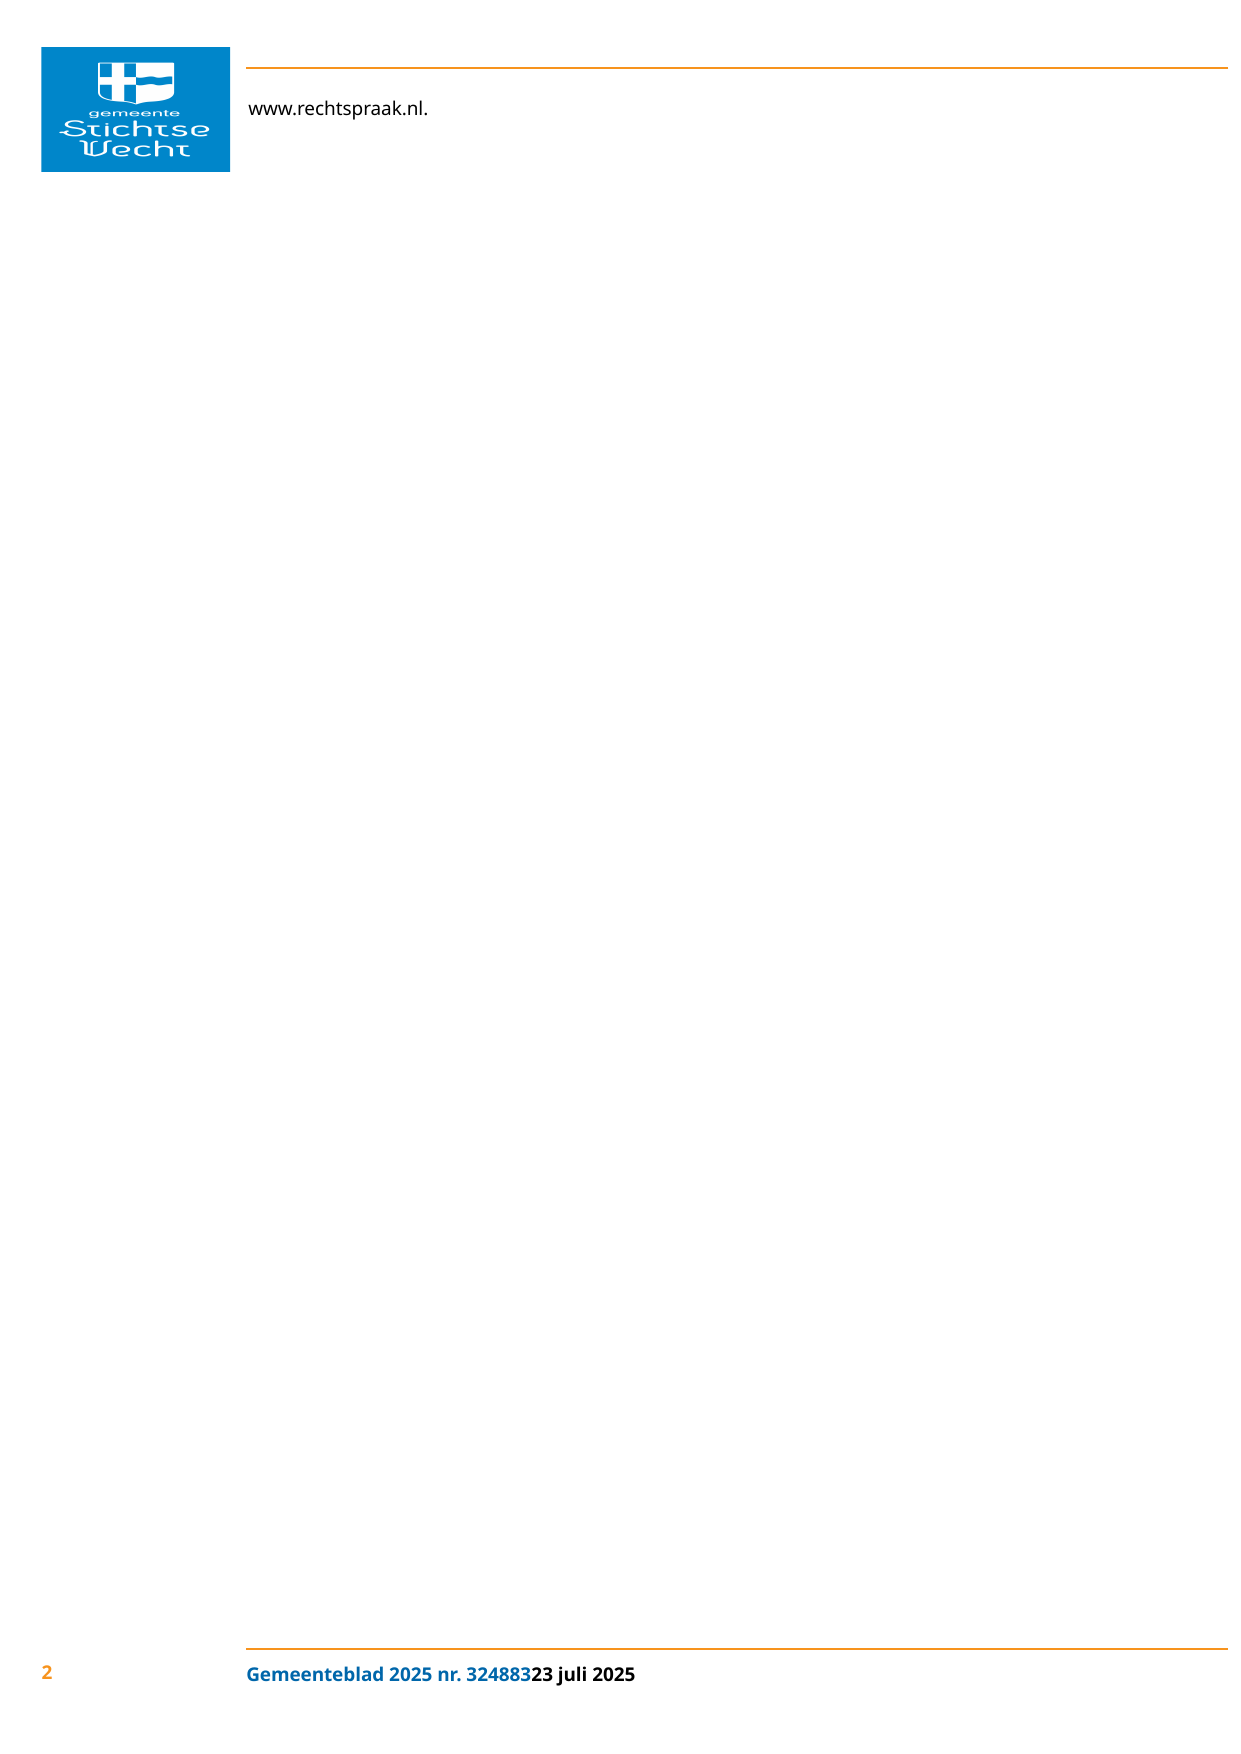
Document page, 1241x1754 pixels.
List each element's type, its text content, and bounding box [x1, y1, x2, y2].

picture [137, 63, 174, 103]
picture [99, 63, 135, 101]
text www.rechtspraak.nl. [248, 95, 1152, 121]
